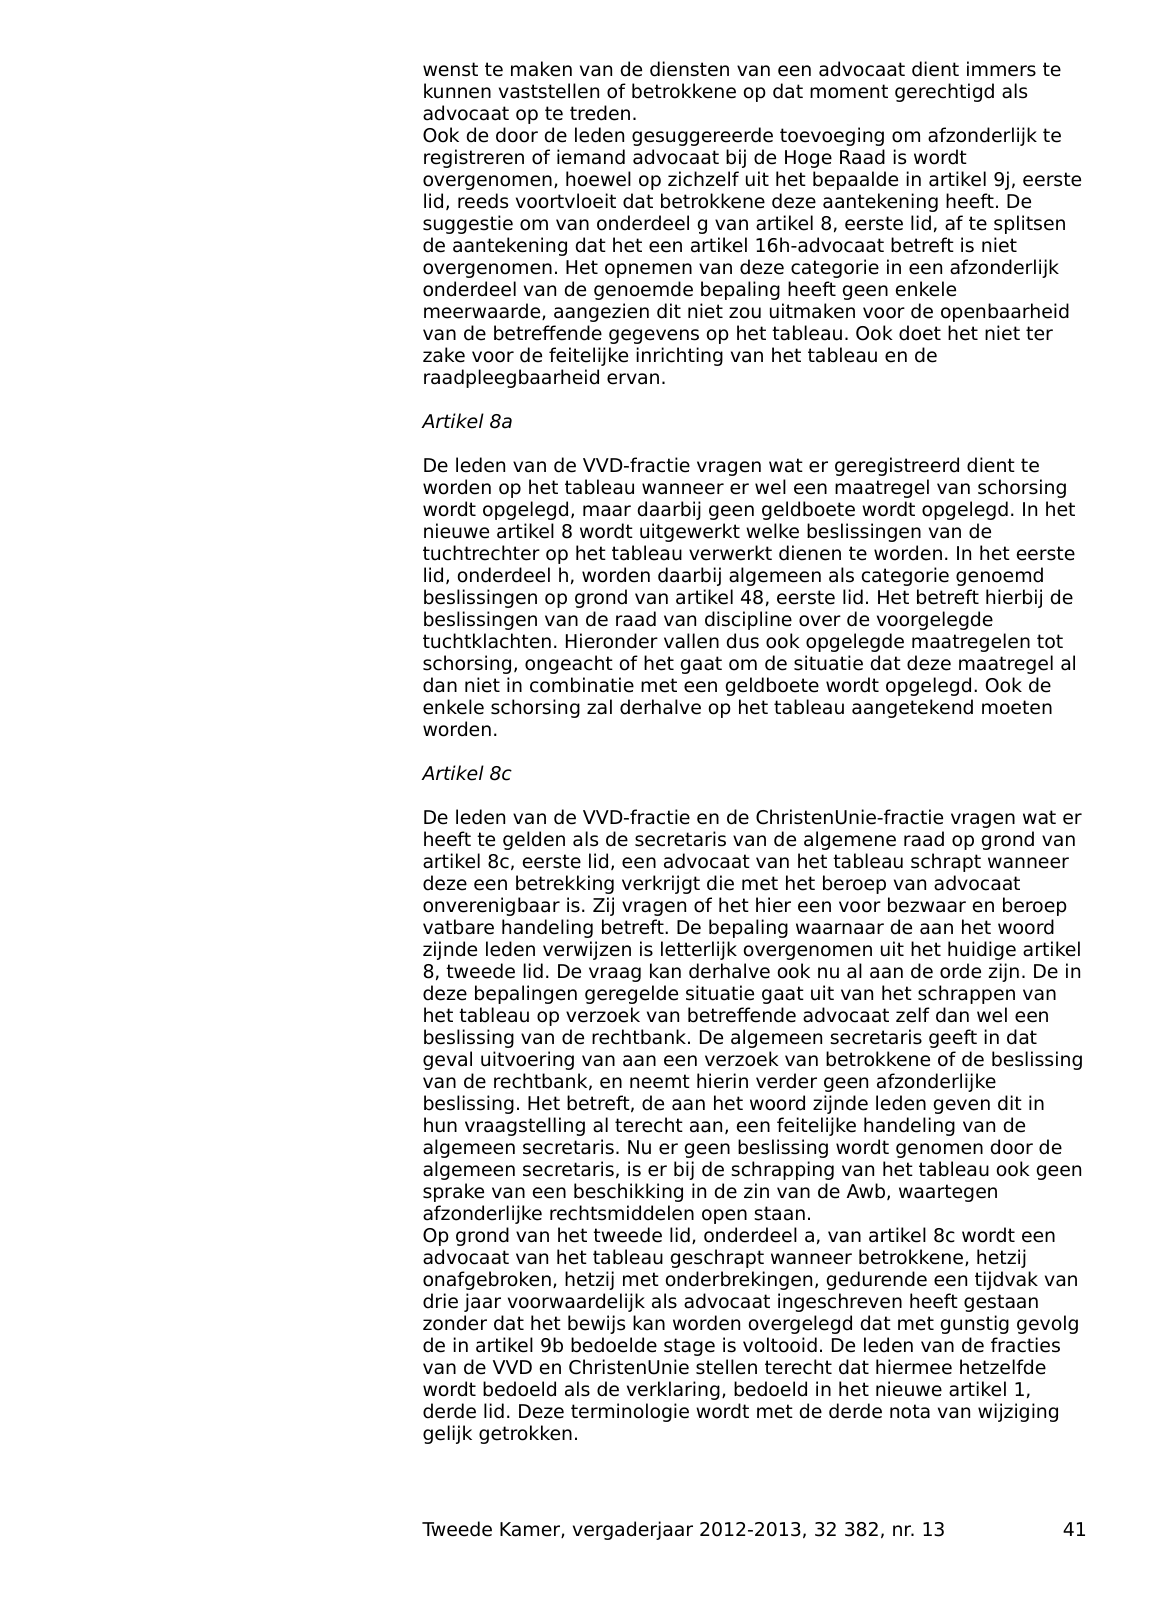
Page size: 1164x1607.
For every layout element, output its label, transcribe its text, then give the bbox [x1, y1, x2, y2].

text De leden van de VVD-fractie vragen wat er geregistreerd dient te worden op het tableau wanneer er wel een maatregel van schorsing wordt opgelegd, maar daarbij geen geldboete wordt opgelegd. In het nieuwe artikel 8 wordt uitgewerkt welke beslissingen van de tuchtrechter op het tableau verwerkt dienen te worden. In het eerste lid, onderdeel h, worden daarbij algemeen als categorie genoemd beslissingen op grond van artikel 48, eerste lid. Het betreft hierbij de beslissingen van de raad van discipline over de voorgelegde tuchtklachten. Hieronder vallen dus ook opgelegde maatregelen tot schorsing, ongeacht of het gaat om de situatie dat deze maatregel al dan niet in combinatie met een geldboete wordt opgelegd. Ook de enkele schorsing zal derhalve op het tableau aangetekend moeten worden. [422, 455, 1087, 741]
text Op grond van het tweede lid, onderdeel a, van artikel 8c wordt een advocaat van het tableau geschrapt wanneer betrokkene, hetzij onafgebroken, hetzij met onderbrekingen, gedurende een tijdvak van drie jaar voorwaardelijk als advocaat ingeschreven heeft gestaan zonder dat het bewijs kan worden overgelegd dat met gunstig gevolg de in artikel 9b bedoelde stage is voltooid. De leden van de fracties van de VVD en ChristenUnie stellen terecht dat hiermee hetzelfde wordt bedoeld als de verklaring, bedoeld in het nieuwe artikel 1, derde lid. Deze terminologie wordt met de derde nota van wijziging gelijk getrokken. [422, 1225, 1087, 1444]
text Ook de door de leden gesuggereerde toevoeging om afzonderlijk te registreren of iemand advocaat bij de Hoge Raad is wordt overgenomen, hoewel op zichzelf uit het bepaalde in artikel 9j, eerste lid, reeds voortvloeit dat betrokkene deze aantekening heeft. De suggestie om van onderdeel g van artikel 8, eerste lid, af te splitsen de aantekening dat het een artikel 16h-advocaat betreft is niet overgenomen. Het opnemen van deze categorie in een afzonderlijk onderdeel van de genoemde bepaling heeft geen enkele meerwaarde, aangezien dit niet zou uitmaken voor de openbaarheid van de betreffende gegevens op het tableau. Ook doet het niet ter zake voor de feitelijke inrichting van het tableau en de raadpleegbaarheid ervan. [422, 125, 1087, 389]
subtitle Artikel 8a [422, 411, 1087, 433]
subtitle Artikel 8c [422, 763, 1087, 785]
text De leden van de VVD-fractie en de ChristenUnie-fractie vragen wat er heeft te gelden als de secretaris van de algemene raad op grond van artikel 8c, eerste lid, een advocaat van het tableau schrapt wanneer deze een betrekking verkrijgt die met het beroep van advocaat onverenigbaar is. Zij vragen of het hier een voor bezwaar en beroep vatbare handeling betreft. De bepaling waarnaar de aan het woord zijnde leden verwijzen is letterlijk overgenomen uit het huidige artikel 8, tweede lid. De vraag kan derhalve ook nu al aan de orde zijn. De in deze bepalingen geregelde situatie gaat uit van het schrappen van het tableau op verzoek van betreffende advocaat zelf dan wel een beslissing van de rechtbank. De algemeen secretaris geeft in dat geval uitvoering van aan een verzoek van betrokkene of de beslissing van de rechtbank, en neemt hierin verder geen afzonderlijke beslissing. Het betreft, de aan het woord zijnde leden geven dit in hun vraagstelling al terecht aan, een feitelijke handeling van de algemeen secretaris. Nu er geen beslissing wordt genomen door de algemeen secretaris, is er bij de schrapping van het tableau ook geen sprake van een beschikking in de zin van de Awb, waartegen afzonderlijke rechtsmiddelen open staan. [422, 807, 1087, 1225]
text wenst te maken van de diensten van een advocaat dient immers te kunnen vaststellen of betrokkene op dat moment gerechtigd als advocaat op te treden. [422, 59, 1087, 125]
